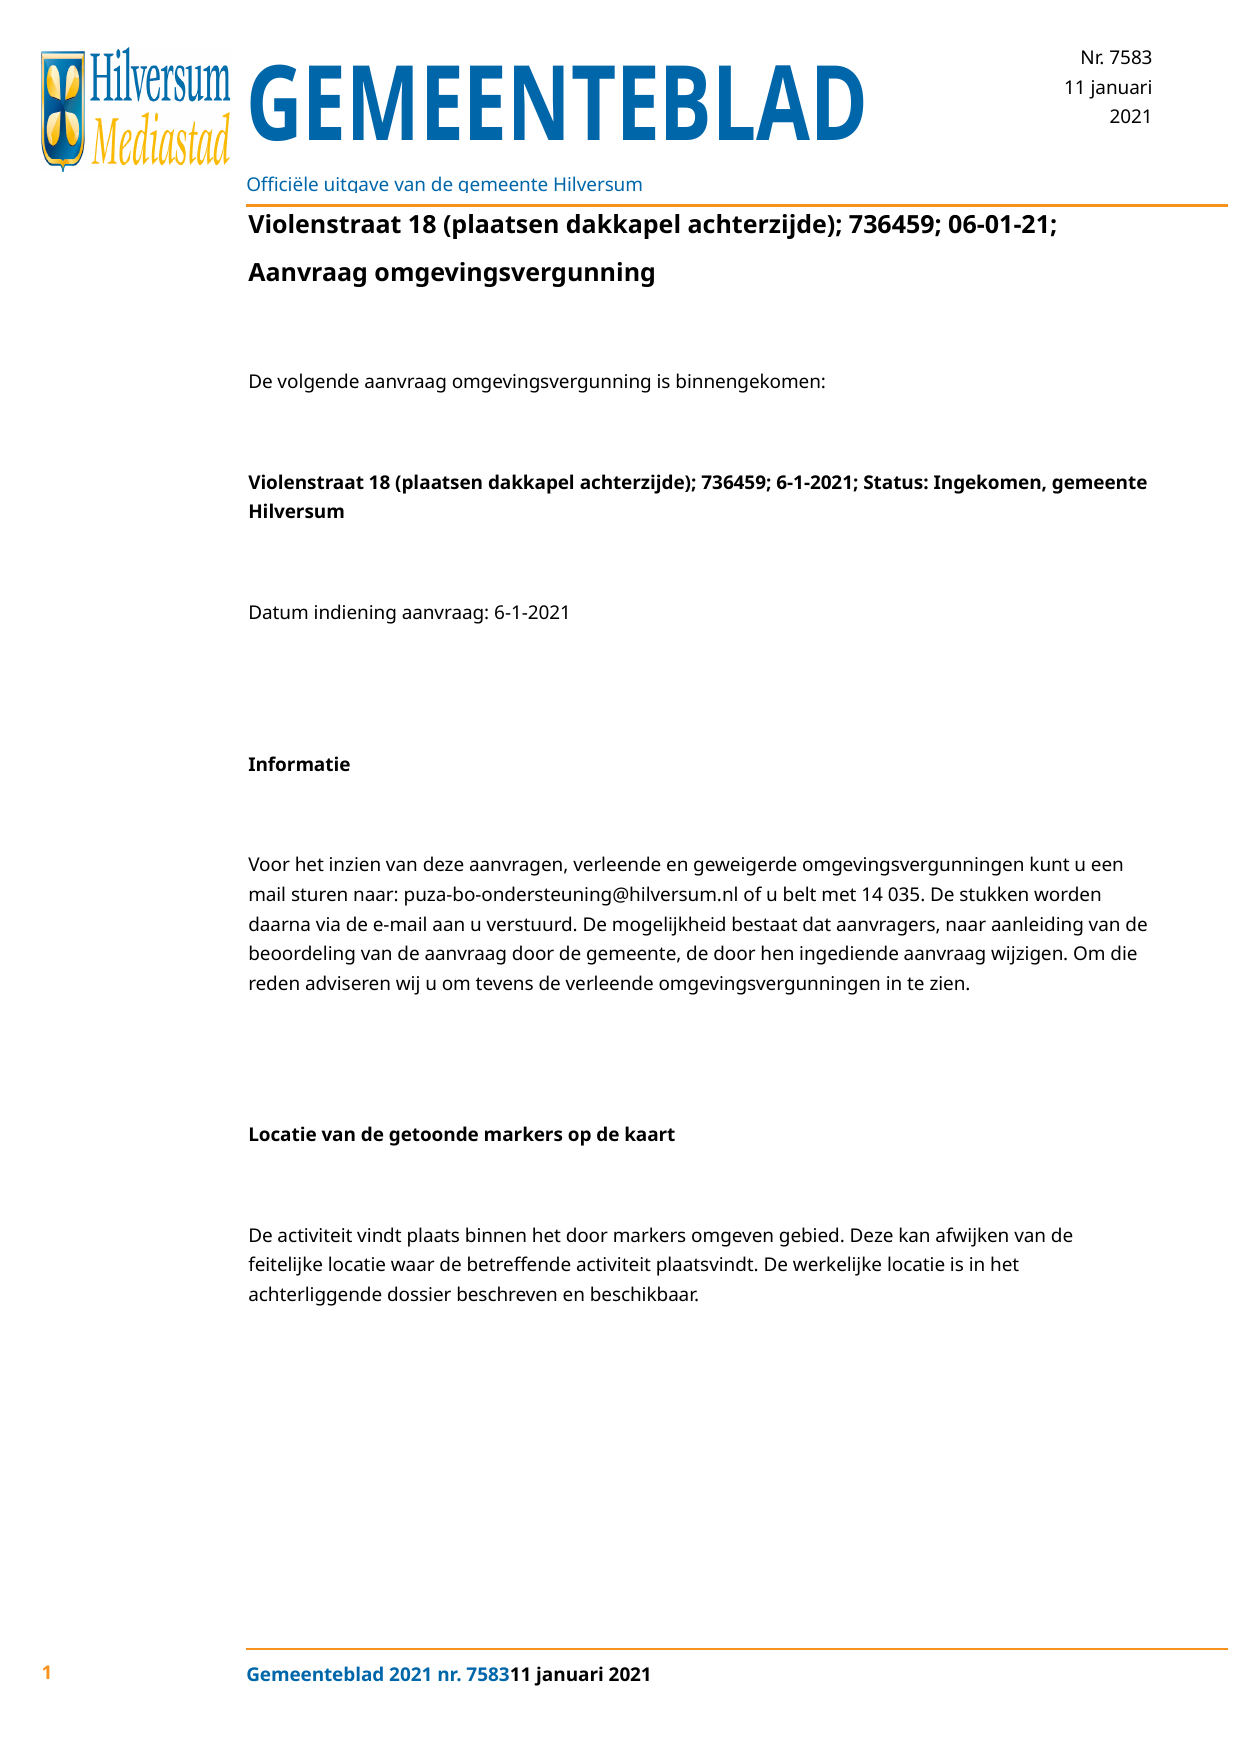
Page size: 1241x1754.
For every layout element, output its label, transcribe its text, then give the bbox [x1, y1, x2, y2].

text Violenstraat 18 (plaatsen dakkapel achterzijde); 736459; 06-01-21; Aanvraag omgevingsvergunning [248, 207, 1152, 288]
text Voor het inzien van deze aanvragen, verleende en geweigerde omgevingsvergunningen kunt u een mail sturen naar: puza-bo-ondersteuning@hilversum.nl of u belt met 14 035. De stukken worden daarna via de e-mail aan u verstuurd. De mogelijkheid bestaat dat aanvragers, naar aanleiding van de beoordeling van de aanvraag door de gemeente, de door hen ingediende aanvraag wijzigen. Om die reden adviseren wij u om tevens de verleende omgevingsvergunningen in te zien. [248, 852, 1152, 996]
text Informatie [248, 751, 1152, 777]
text Datum indiening aanvraag: 6-1-2021 [248, 599, 1152, 625]
text De activiteit vindt plaats binnen het door markers omgeven gebied. Deze kan afwijken van de feitelijke locatie waar de betreffende activiteit plaatsvindt. De werkelijke locatie is in het achterliggende dossier beschreven en beschikbaar. [248, 1222, 1152, 1307]
text Locatie van de getoonde markers op de kaart [248, 1121, 1152, 1147]
text De volgende aanvraag omgevingsvergunning is binnengekomen: [248, 368, 1152, 394]
picture [41, 47, 231, 172]
text Violenstraat 18 (plaatsen dakkapel achterzijde); 736459; 6-1-2021; Status: Ingekomen, gemeente Hilversum [248, 469, 1152, 524]
